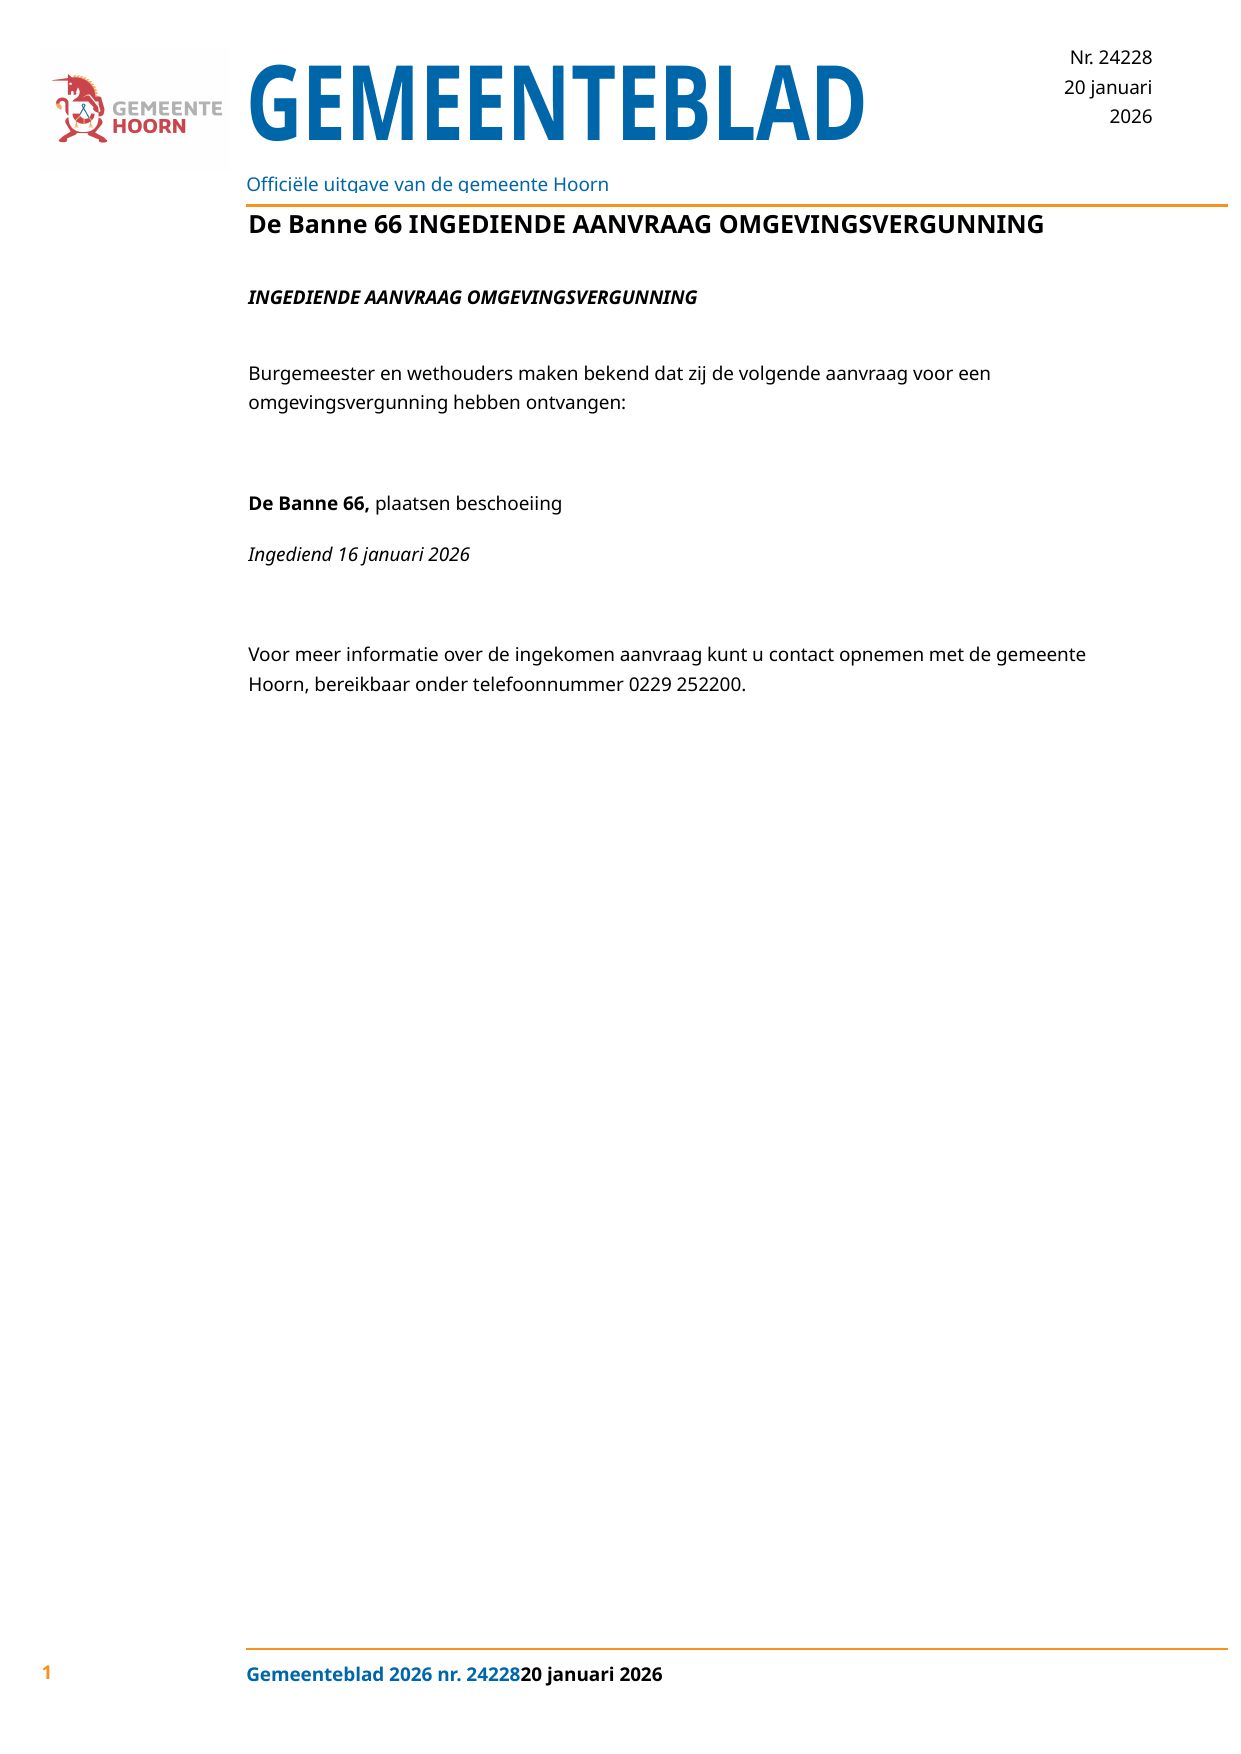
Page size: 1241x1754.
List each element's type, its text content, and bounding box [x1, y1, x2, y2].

text Burgemeester en wethouders maken bekend dat zij de volgende aanvraag voor een omgevingsvergunning hebben ontvangen: [248, 360, 1152, 415]
text INGEDIENDE AANVRAAG OMGEVINGSVERGUNNING [248, 284, 1152, 309]
picture [41, 47, 231, 172]
text Voor meer informatie over de ingekomen aanvraag kunt u contact opnemen met de gemeente Hoorn, bereikbaar onder telefoonnummer 0229 252200. [248, 642, 1152, 697]
text De Banne 66, plaatsen beschoeiing [248, 490, 1152, 516]
text De Banne 66 INGEDIENDE AANVRAAG OMGEVINGSVERGUNNING [248, 207, 1152, 241]
text Ingediend 16 januari 2026 [248, 541, 1152, 567]
